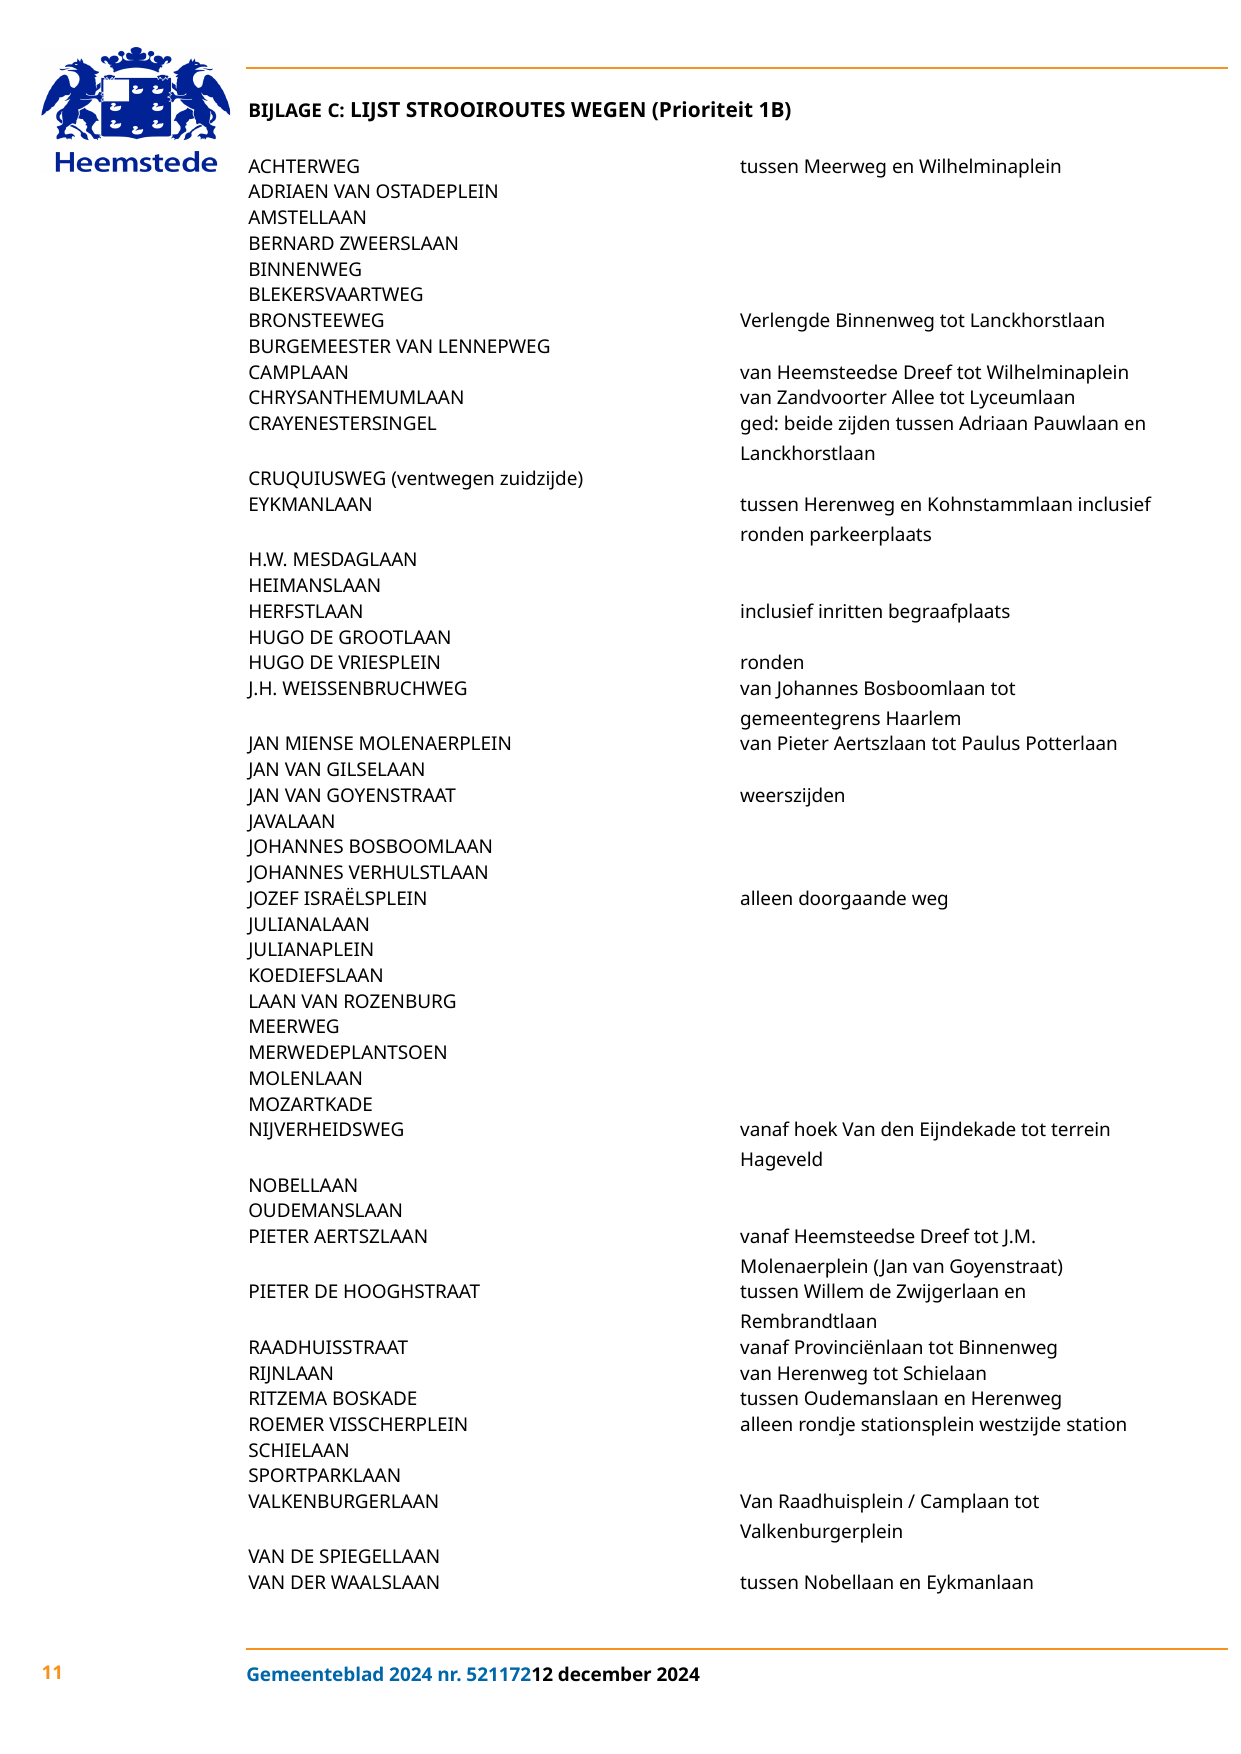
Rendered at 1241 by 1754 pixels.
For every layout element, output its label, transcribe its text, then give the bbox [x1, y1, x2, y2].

table_cell vanaf Heemsteedse Dreef tot J.M. Molenaerplein (Jan van Goyenstraat) [740, 1223, 1152, 1279]
table_cell NOBELLAAN [248, 1172, 740, 1198]
table_cell LAAN VAN ROZENBURG [248, 988, 740, 1014]
table_cell tussen Nobellaan en Eykmanlaan [740, 1569, 1152, 1595]
text BIJLAGE C: LIJST STROOIROUTES WEGEN (Prioriteit 1B) [248, 95, 1152, 123]
table_cell JAVALAAN [248, 808, 740, 833]
table_cell OUDEMANSLAAN [248, 1198, 740, 1223]
table_cell AMSTELLAAN [248, 205, 740, 230]
table_cell [740, 1014, 1152, 1039]
table_cell [740, 179, 1152, 204]
table_cell ROEMER VISSCHERPLEIN [248, 1411, 740, 1437]
table_cell ronden [740, 650, 1152, 675]
table_cell JOHANNES VERHULSTLAAN [248, 859, 740, 885]
table_cell JAN VAN GILSELAAN [248, 756, 740, 782]
table_cell tussen Herenweg en Kohnstammlaan inclusief ronden parkeerplaats [740, 491, 1152, 547]
table_cell JULIANALAAN [248, 911, 740, 936]
table_cell JULIANAPLEIN [248, 936, 740, 962]
table_cell [740, 1172, 1152, 1198]
table_cell HERFSTLAAN [248, 598, 740, 624]
table_cell SCHIELAAN [248, 1437, 740, 1463]
table_cell VALKENBURGERLAAN [248, 1488, 740, 1544]
table_cell van Johannes Bosboomlaan tot gemeentegrens Haarlem [740, 675, 1152, 731]
table_cell BERNARD ZWEERSLAAN [248, 230, 740, 256]
table_cell vanaf hoek Van den Eijndekade tot terrein Hageveld [740, 1117, 1152, 1172]
table_cell MOZARTKADE [248, 1091, 740, 1117]
table_cell J.H. WEISSENBRUCHWEG [248, 675, 740, 731]
table_cell ged: beide zijden tussen Adriaan Pauwlaan en Lanckhorstlaan [740, 410, 1152, 466]
table_cell MEERWEG [248, 1014, 740, 1039]
table_cell weerszijden [740, 782, 1152, 808]
table_cell alleen doorgaande weg [740, 885, 1152, 911]
table_cell [740, 256, 1152, 282]
table_cell [740, 1463, 1152, 1488]
table_cell JAN MIENSE MOLENAERPLEIN [248, 731, 740, 756]
table_cell alleen rondje stationsplein westzijde station [740, 1411, 1152, 1437]
table_cell MOLENLAAN [248, 1065, 740, 1091]
table_cell BRONSTEEWEG [248, 308, 740, 333]
table_cell [740, 1039, 1152, 1065]
table_cell [740, 205, 1152, 230]
picture [41, 47, 231, 172]
table_cell RITZEMA BOSKADE [248, 1385, 740, 1411]
table_cell [740, 1065, 1152, 1091]
table_cell van Pieter Aertszlaan tot Paulus Potterlaan [740, 731, 1152, 756]
table_cell tussen Willem de Zwijgerlaan en Rembrandtlaan [740, 1279, 1152, 1334]
table_cell HUGO DE GROOTLAAN [248, 624, 740, 649]
table_cell VAN DE SPIEGELLAAN [248, 1544, 740, 1569]
table_cell [740, 547, 1152, 572]
table_cell [740, 1437, 1152, 1463]
table_cell PIETER AERTSZLAAN [248, 1223, 740, 1279]
table_cell MERWEDEPLANTSOEN [248, 1039, 740, 1065]
table_cell EYKMANLAAN [248, 491, 740, 547]
table_cell [740, 859, 1152, 885]
table_header ACHTERWEG [248, 153, 740, 179]
table_cell RIJNLAAN [248, 1360, 740, 1385]
table_cell [740, 466, 1152, 491]
table_cell [740, 333, 1152, 359]
table_cell [740, 624, 1152, 649]
table_cell van Zandvoorter Allee tot Lyceumlaan [740, 385, 1152, 410]
table_cell VAN DER WAALSLAAN [248, 1569, 740, 1595]
table_cell CAMPLAAN [248, 359, 740, 384]
table_cell vanaf Provinciënlaan tot Binnenweg [740, 1334, 1152, 1360]
table_cell Verlengde Binnenweg tot Lanckhorstlaan [740, 308, 1152, 333]
table_cell Van Raadhuisplein / Camplaan tot Valkenburgerplein [740, 1488, 1152, 1544]
table_cell tussen Oudemanslaan en Herenweg [740, 1385, 1152, 1411]
table_cell [740, 834, 1152, 859]
table_cell ADRIAEN VAN OSTADEPLEIN [248, 179, 740, 204]
table_cell [740, 988, 1152, 1014]
table_cell CHRYSANTHEMUMLAAN [248, 385, 740, 410]
table_cell [740, 962, 1152, 988]
table_cell KOEDIEFSLAAN [248, 962, 740, 988]
table_header tussen Meerweg en Wilhelminaplein [740, 153, 1152, 179]
table_cell inclusief inritten begraafplaats [740, 598, 1152, 624]
table_cell [740, 756, 1152, 782]
table_cell BINNENWEG [248, 256, 740, 282]
table_cell HEIMANSLAAN [248, 573, 740, 598]
table_cell [740, 808, 1152, 833]
table_cell [740, 1198, 1152, 1223]
table_cell van Herenweg tot Schielaan [740, 1360, 1152, 1385]
table_cell CRAYENESTERSINGEL [248, 410, 740, 466]
table_cell [740, 230, 1152, 256]
table_cell [740, 911, 1152, 936]
table_cell SPORTPARKLAAN [248, 1463, 740, 1488]
table_cell RAADHUISSTRAAT [248, 1334, 740, 1360]
table_cell JOHANNES BOSBOOMLAAN [248, 834, 740, 859]
table_cell [740, 573, 1152, 598]
table_cell BLEKERSVAARTWEG [248, 282, 740, 307]
table_cell van Heemsteedse Dreef tot Wilhelminaplein [740, 359, 1152, 384]
table_cell [740, 282, 1152, 307]
table_cell HUGO DE VRIESPLEIN [248, 650, 740, 675]
table_cell JAN VAN GOYENSTRAAT [248, 782, 740, 808]
table_cell H.W. MESDAGLAAN [248, 547, 740, 572]
table_cell [740, 1544, 1152, 1569]
table_cell BURGEMEESTER VAN LENNEPWEG [248, 333, 740, 359]
table_cell JOZEF ISRAËLSPLEIN [248, 885, 740, 911]
table_cell [740, 1091, 1152, 1117]
table_cell PIETER DE HOOGHSTRAAT [248, 1279, 740, 1334]
table_cell [740, 936, 1152, 962]
table_cell CRUQUIUSWEG (ventwegen zuidzijde) [248, 466, 740, 491]
table_cell NIJVERHEIDSWEG [248, 1117, 740, 1172]
